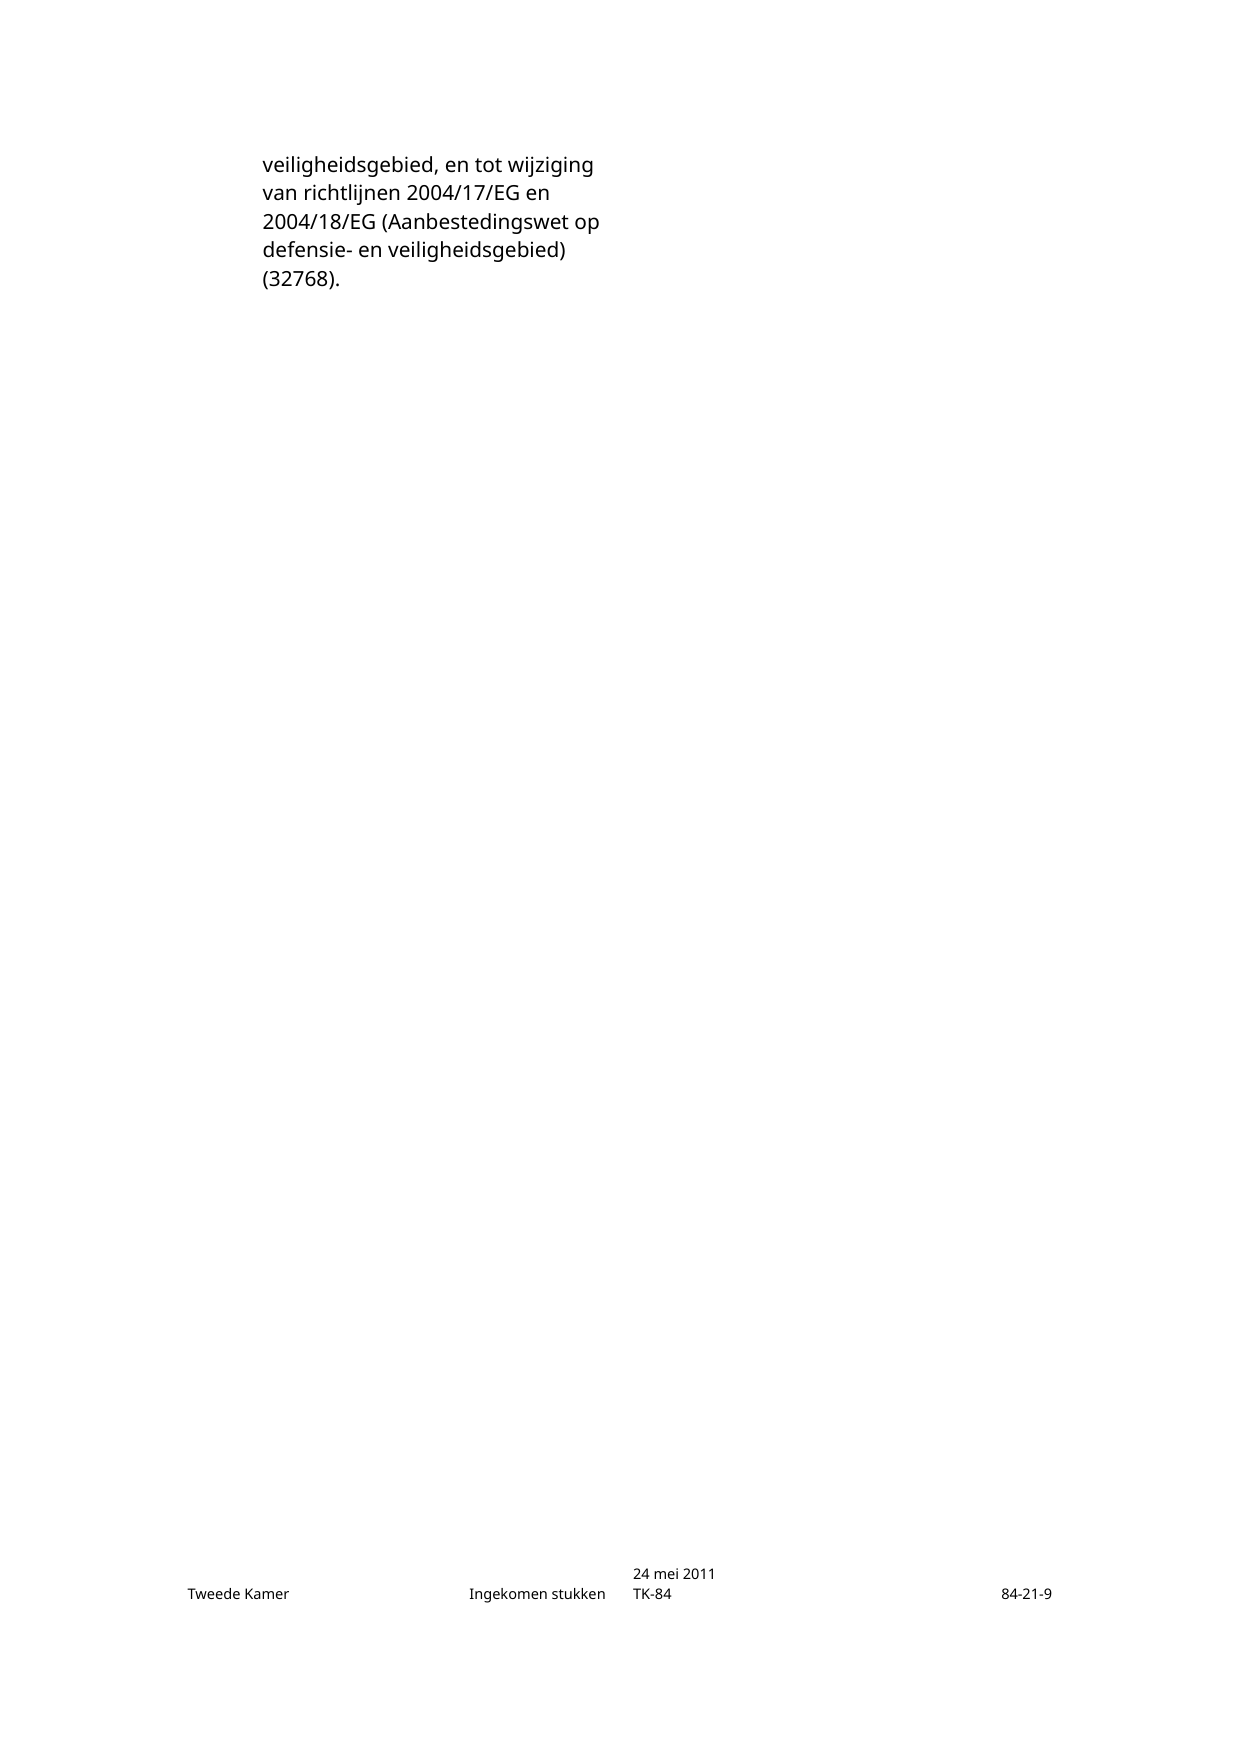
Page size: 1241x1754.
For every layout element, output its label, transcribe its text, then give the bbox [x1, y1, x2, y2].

list veiligheidsgebied, en tot wijziging van richtlijnen 2004/17/EG en 2004/18/EG (Aanbestedingswet op defensie- en veiligheidsgebied) (32768). [187, 150, 605, 292]
